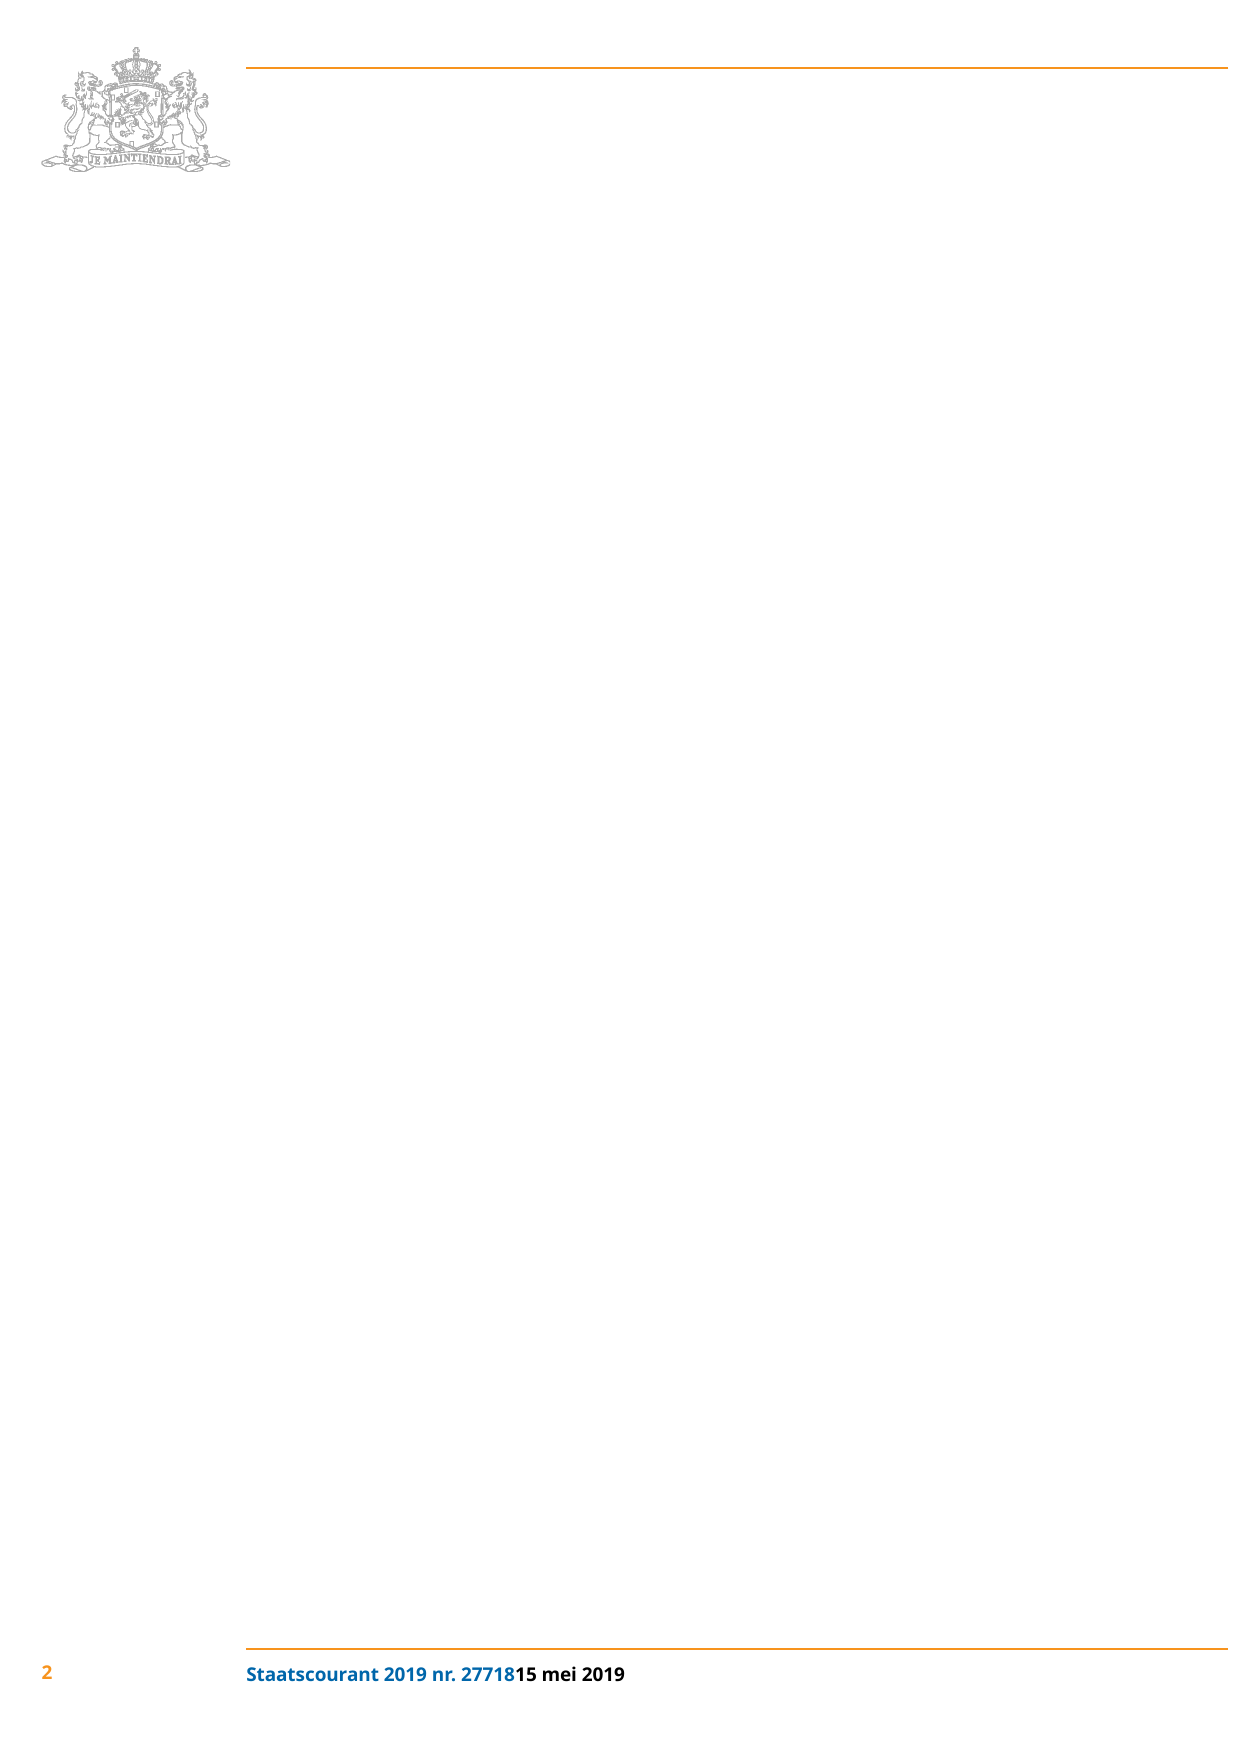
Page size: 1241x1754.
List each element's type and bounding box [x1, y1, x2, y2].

picture [41, 47, 231, 172]
